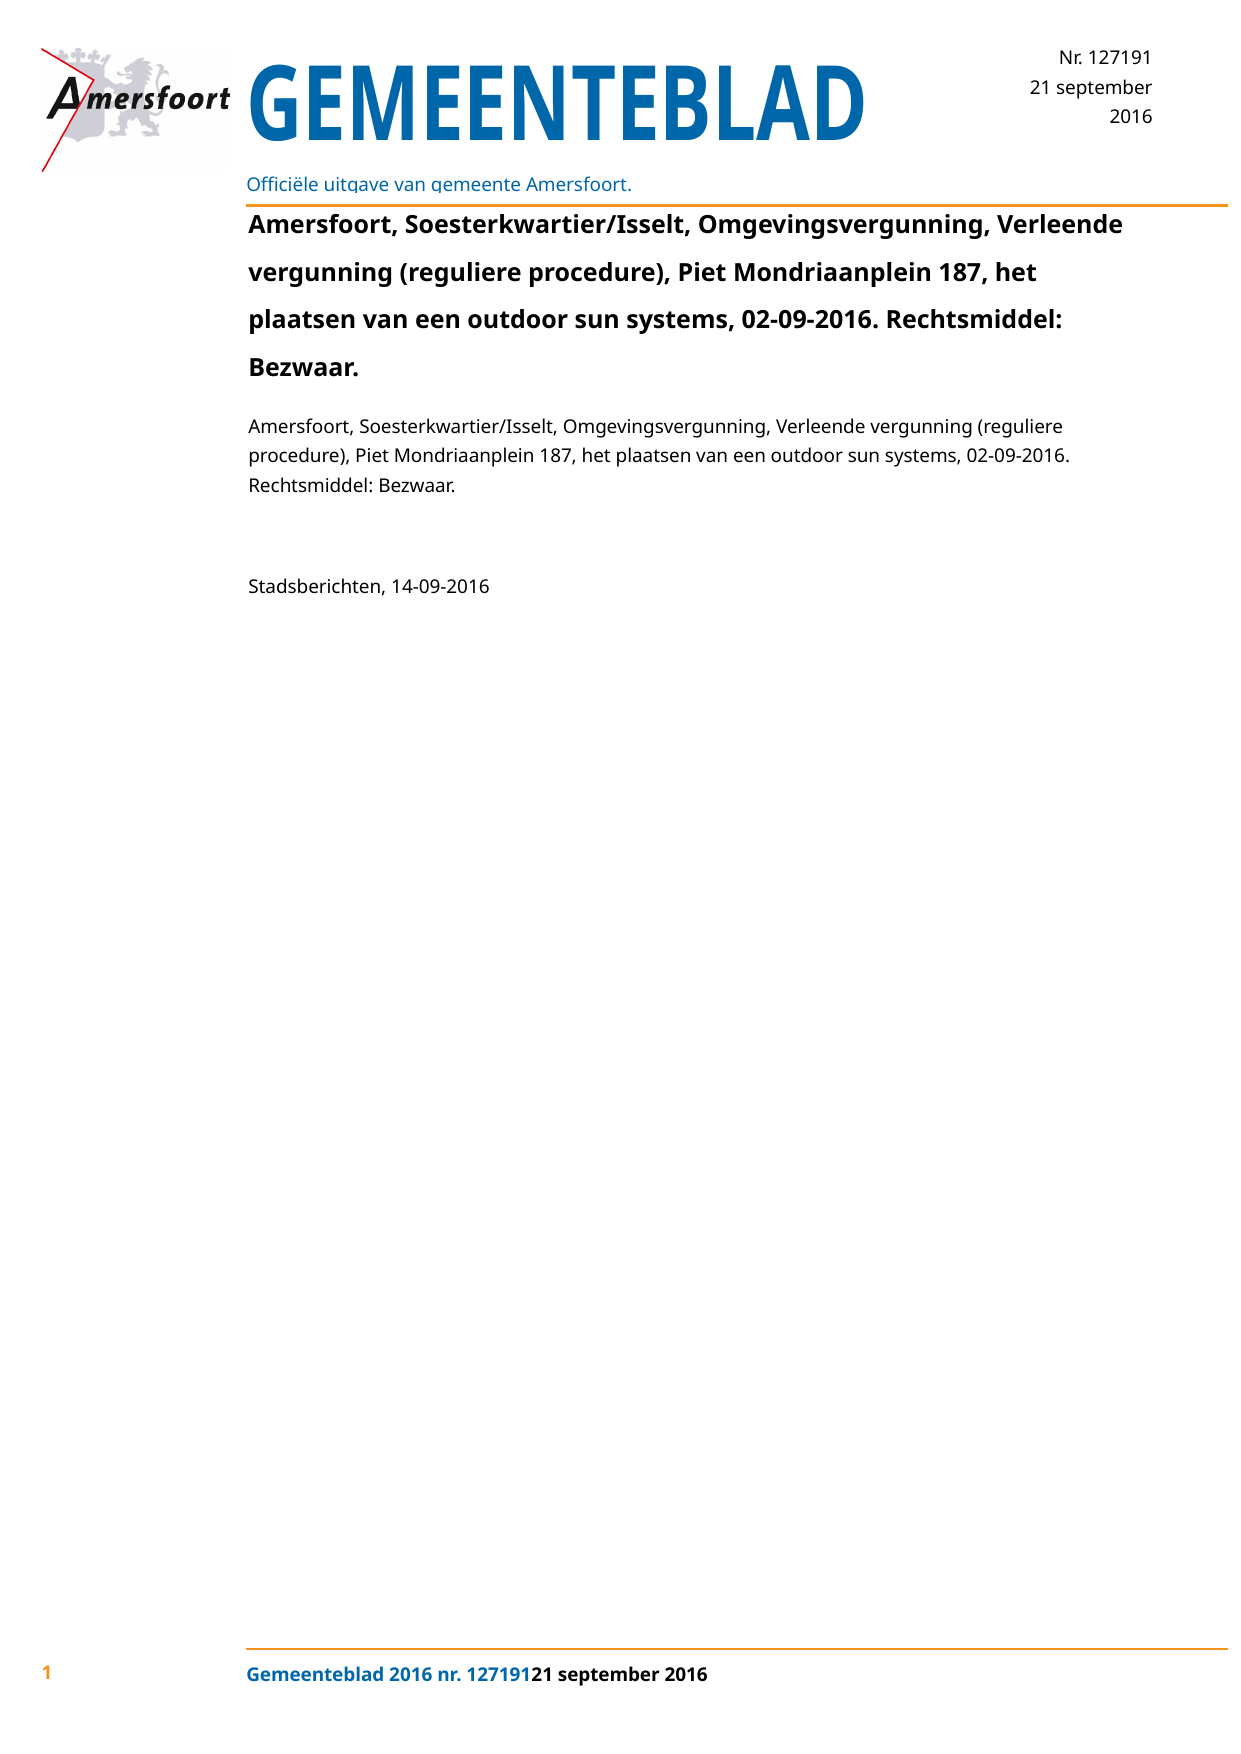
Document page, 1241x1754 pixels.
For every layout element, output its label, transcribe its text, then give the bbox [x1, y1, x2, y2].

picture [41, 47, 231, 172]
text Amersfoort, Soesterkwartier/Isselt, Omgevingsvergunning, Verleende vergunning (reguliere procedure), Piet Mondriaanplein 187, het plaatsen van een outdoor sun systems, 02-09-2016. Rechtsmiddel: Bezwaar. [248, 207, 1152, 384]
text Stadsberichten, 14-09-2016 [248, 573, 1152, 599]
text Amersfoort, Soesterkwartier/Isselt, Omgevingsvergunning, Verleende vergunning (reguliere procedure), Piet Mondriaanplein 187, het plaatsen van een outdoor sun systems, 02-09-2016. Rechtsmiddel: Bezwaar. [248, 413, 1152, 498]
